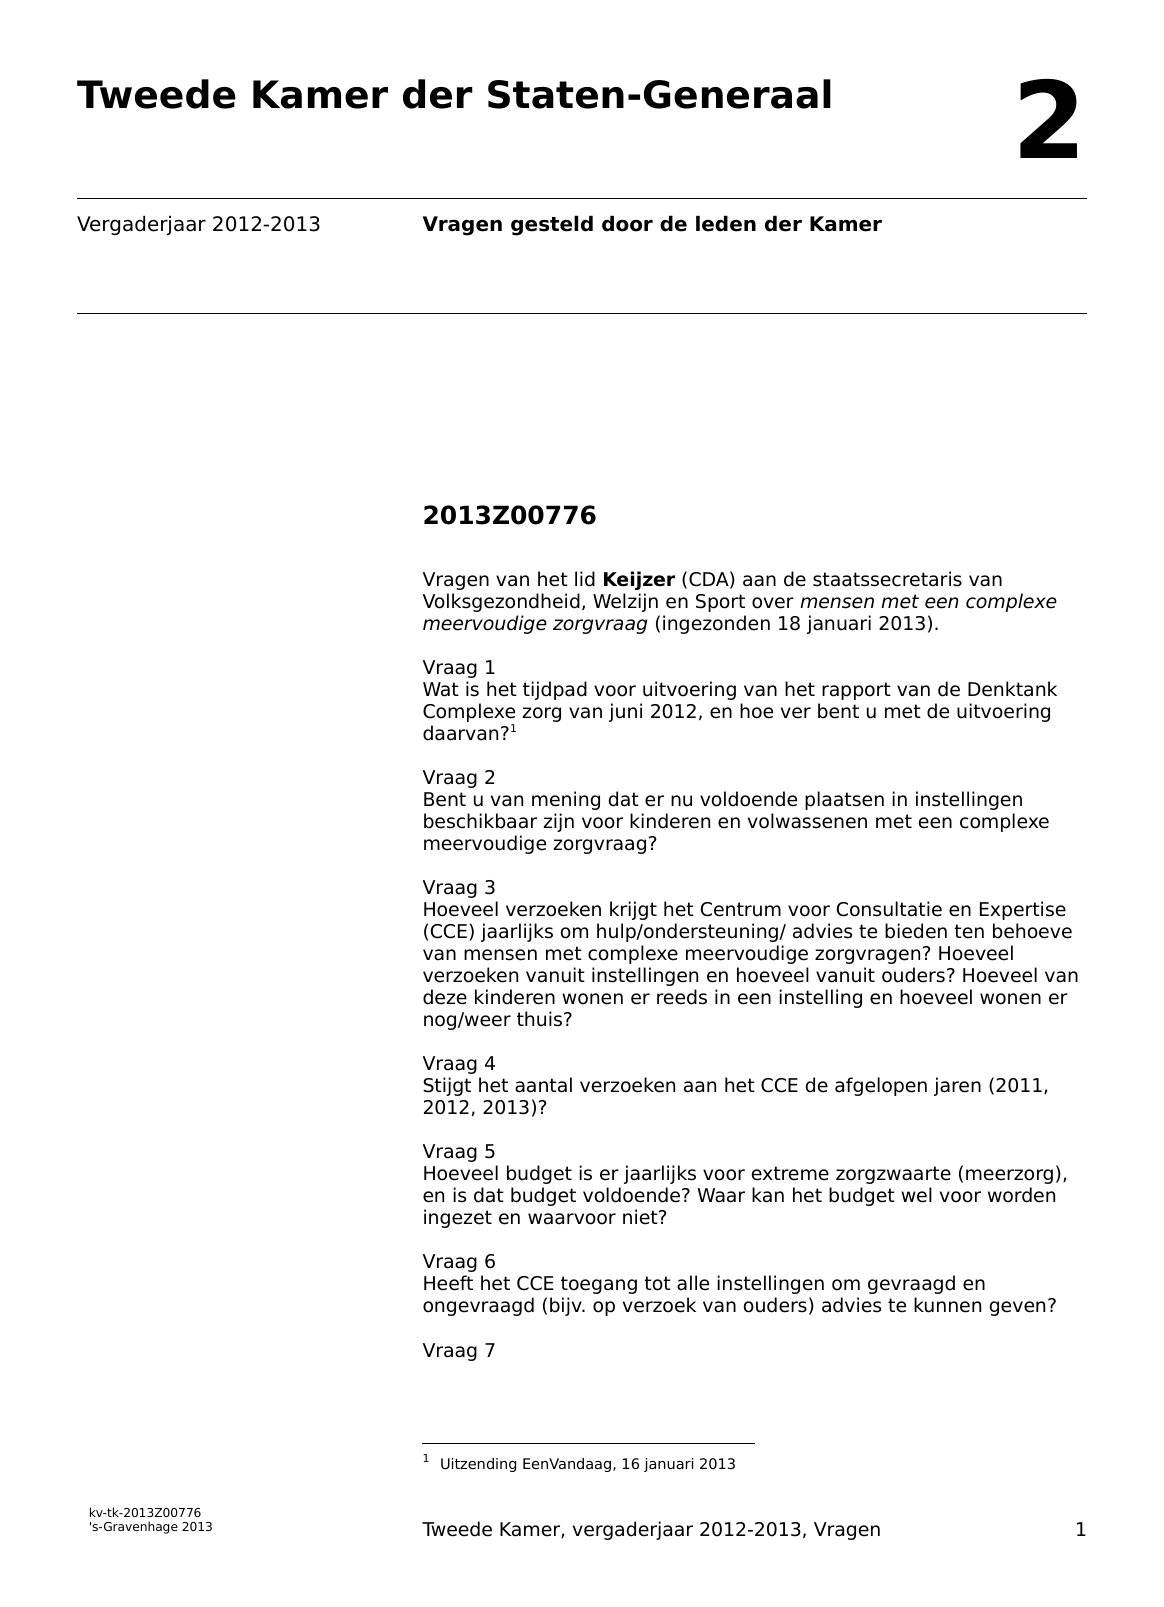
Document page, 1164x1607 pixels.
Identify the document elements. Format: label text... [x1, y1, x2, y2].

text Vraag 3 [422, 877, 1087, 899]
table_cell Vergaderjaar 2012-2013 [77, 199, 422, 313]
text Hoeveel budget is er jaarlijks voor extreme zorgzwaarte (meerzorg), en is dat budget voldoende? Waar kan het budget wel voor worden ingezet en waarvoor niet? [422, 1163, 1087, 1229]
text Vraag 1 [422, 657, 1087, 679]
text Vraag 2 [422, 767, 1087, 789]
text Uitzending EenVandaag, 16 januari 2013 [422, 1452, 1087, 1474]
text Vraag 7 [422, 1339, 1087, 1361]
text 's-Gravenhage 2013 [88, 1520, 323, 1534]
text Vraag 6 [422, 1251, 1087, 1273]
text Hoeveel verzoeken krijgt het Centrum voor Consultatie en Expertise (CCE) jaarlijks om hulp/ondersteuning/ advies te bieden ten behoeve van mensen met complexe meervoudige zorgvragen? Hoeveel verzoeken vanuit instellingen en hoeveel vanuit ouders? Hoeveel van deze kinderen wonen er reeds in een instelling en hoeveel wonen er nog/weer thuis? [422, 899, 1087, 1031]
text Stijgt het aantal verzoeken aan het CCE de afgelopen jaren (2011, 2012, 2013)? [422, 1075, 1087, 1119]
text Wat is het tijdpad voor uitvoering van het rapport van de Denktank Complexe zorg van juni 2012, en hoe ver bent u met de uitvoering daarvan? [422, 679, 1087, 745]
table_cell Vragen gesteld door de leden der Kamer [422, 199, 1087, 313]
text Vragen van het lid Keijzer (CDA) aan de staatssecretaris van Volksgezondheid, Welzijn en Sport over mensen met een complexe meervoudige zorgvraag (ingezonden 18 januari 2013). [422, 569, 1087, 635]
text Heeft het CCE toegang tot alle instellingen om gevraagd en ongevraagd (bijv. op verzoek van ouders) advies te kunnen geven? [422, 1273, 1087, 1317]
text Vraag 5 [422, 1141, 1087, 1163]
text Bent u van mening dat er nu voldoende plaatsen in instellingen beschikbaar zijn voor kinderen en volwassenen met een complexe meervoudige zorgvraag? [422, 789, 1087, 855]
text 2013Z00776 [422, 501, 1087, 531]
table_header Tweede Kamer der Staten-Generaal [77, 59, 886, 198]
text Vraag 4 [422, 1053, 1087, 1075]
table_header 2 [886, 59, 1087, 198]
text kv-tk-2013Z00776 [88, 1506, 323, 1520]
